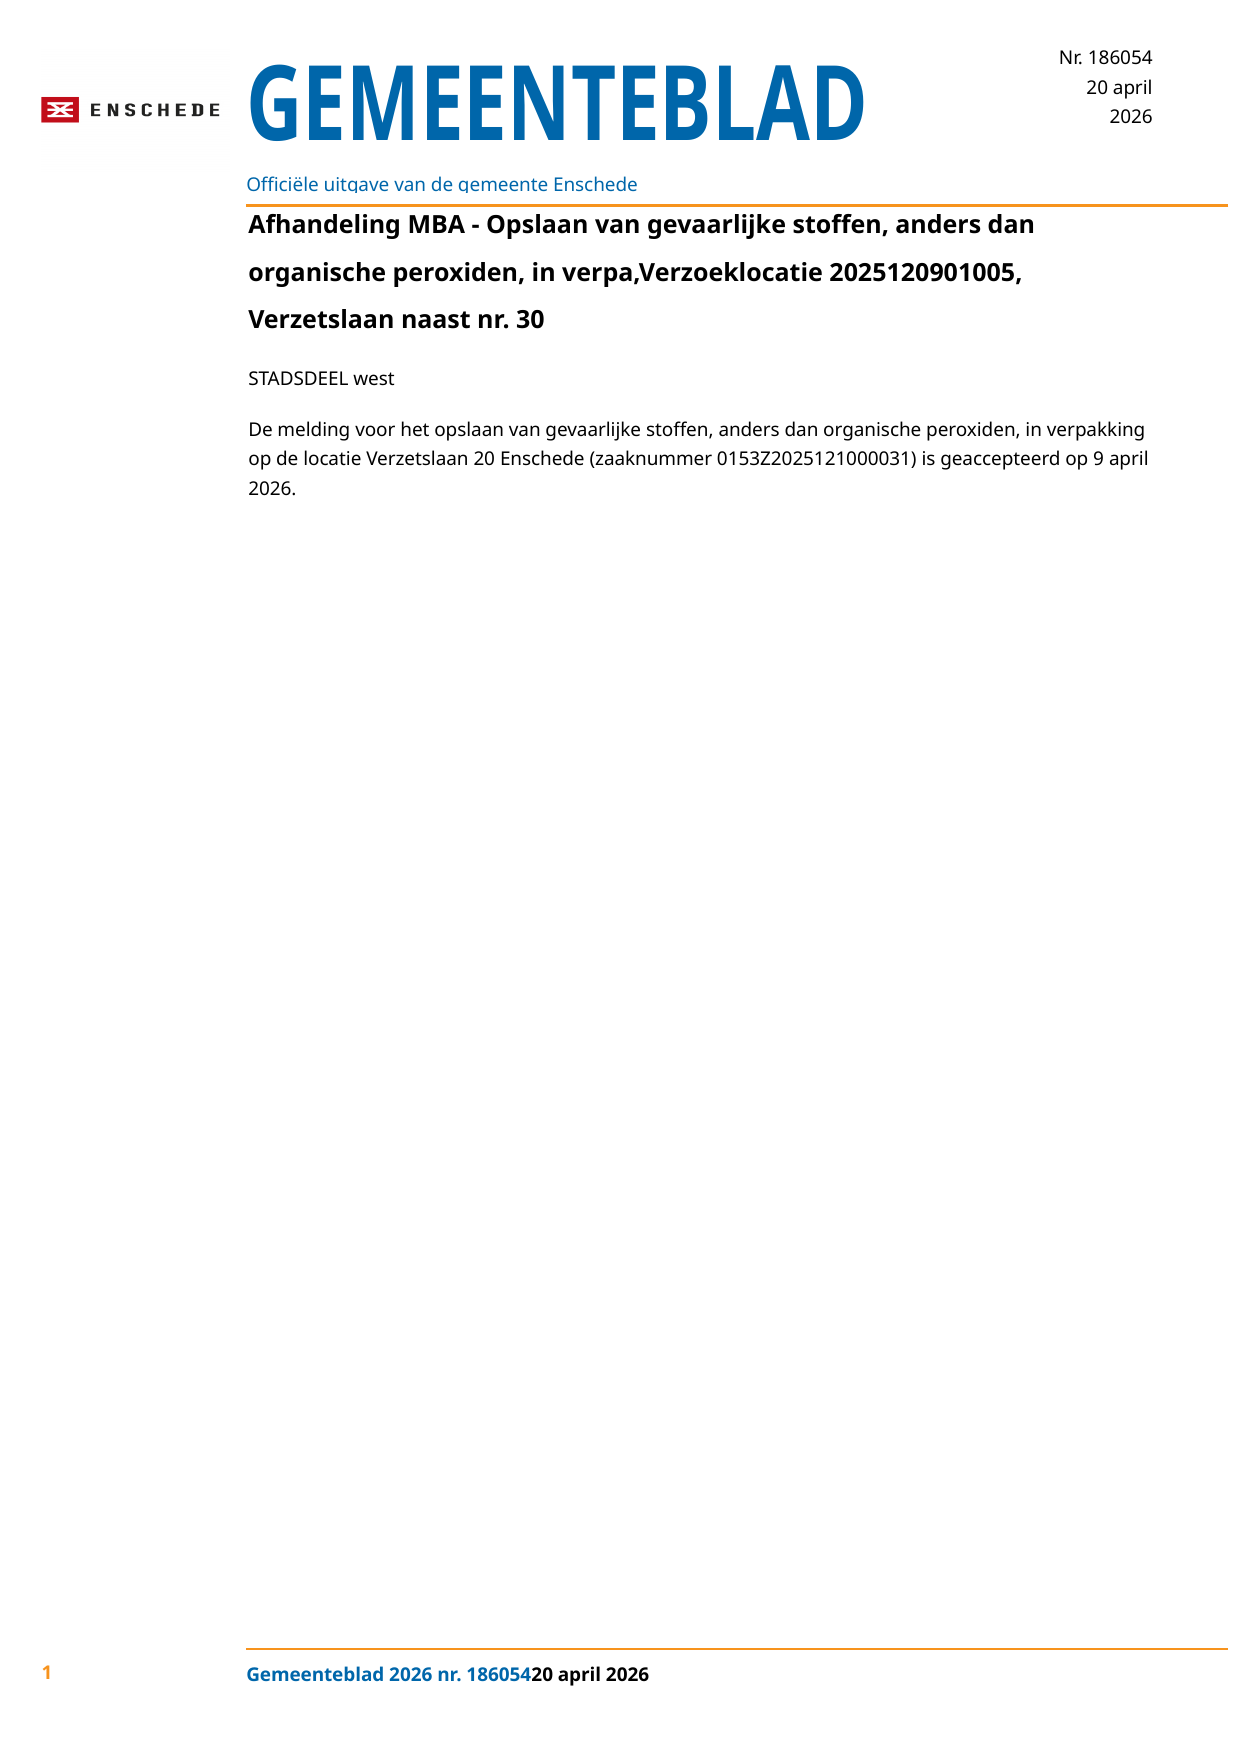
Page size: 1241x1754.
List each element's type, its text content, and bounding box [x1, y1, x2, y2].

picture [41, 47, 231, 172]
text De melding voor het opslaan van gevaarlijke stoffen, anders dan organische peroxiden, in verpakking op de locatie Verzetslaan 20 Enschede (zaaknummer 0153Z2025121000031) is geaccepteerd op 9 april 2026. [248, 416, 1152, 501]
text STADSDEEL west [248, 366, 1152, 391]
text Afhandeling MBA - Opslaan van gevaarlijke stoffen, anders dan organische peroxiden, in verpa,Verzoeklocatie 2025120901005, Verzetslaan naast nr. 30 [248, 207, 1152, 336]
